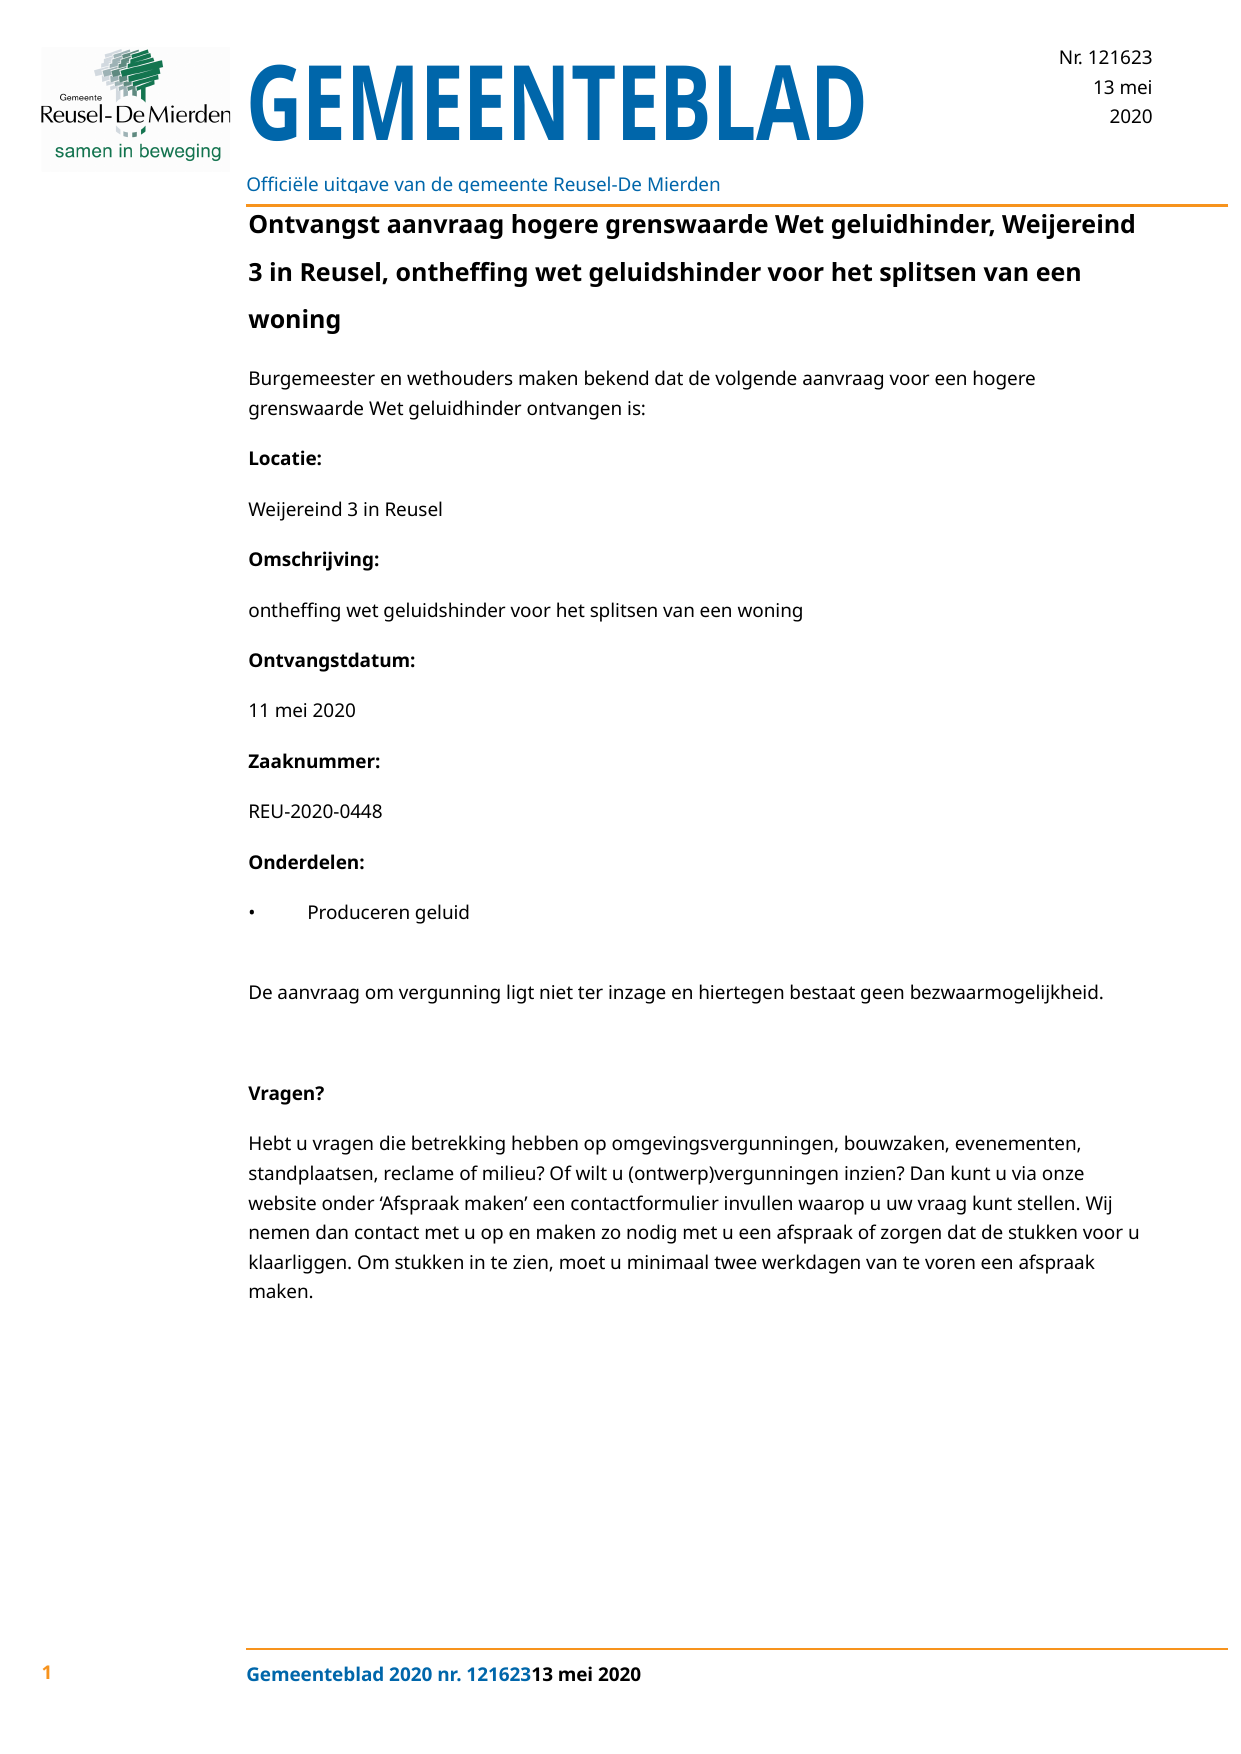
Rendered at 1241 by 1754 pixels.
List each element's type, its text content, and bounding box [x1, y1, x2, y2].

text REU-2020-0448 [248, 798, 1152, 824]
text Ontvangstdatum: [248, 647, 1152, 673]
text Hebt u vragen die betrekking hebben op omgevingsvergunningen, bouwzaken, evenementen, standplaatsen, reclame of milieu? Of wilt u (ontwerp)vergunningen inzien? Dan kunt u via onze website onder ‘Afspraak maken’ een contactformulier invullen waarop u uw vraag kunt stellen. Wij nemen dan contact met u op en maken zo nodig met u een afspraak of zorgen dat de stukken voor u klaarliggen. Om stukken in te zien, moet u minimaal twee werkdagen van te voren een afspraak maken. [248, 1131, 1152, 1304]
text Burgemeester en wethouders maken bekend dat de volgende aanvraag voor een hogere grenswaarde Wet geluidhinder ontvangen is: [248, 366, 1152, 421]
text Vragen? [248, 1080, 1152, 1106]
text ontheffing wet geluidshinder voor het splitsen van een woning [248, 597, 1152, 622]
text Locatie: [248, 446, 1152, 471]
text Omschrijving: [248, 546, 1152, 572]
text De aanvraag om vergunning ligt niet ter inzage en hiertegen bestaat geen bezwaarmogelijkheid. [248, 979, 1152, 1005]
text Onderdelen: [248, 849, 1152, 874]
text Weijereind 3 in Reusel [248, 496, 1152, 522]
text Zaaknummer: [248, 748, 1152, 774]
picture [41, 47, 231, 172]
text Ontvangst aanvraag hogere grenswaarde Wet geluidhinder, Weijereind 3 in Reusel, ontheffing wet geluidshinder voor het splitsen van een woning [248, 207, 1152, 336]
text 11 mei 2020 [248, 698, 1152, 723]
list Produceren geluid [248, 899, 1152, 925]
